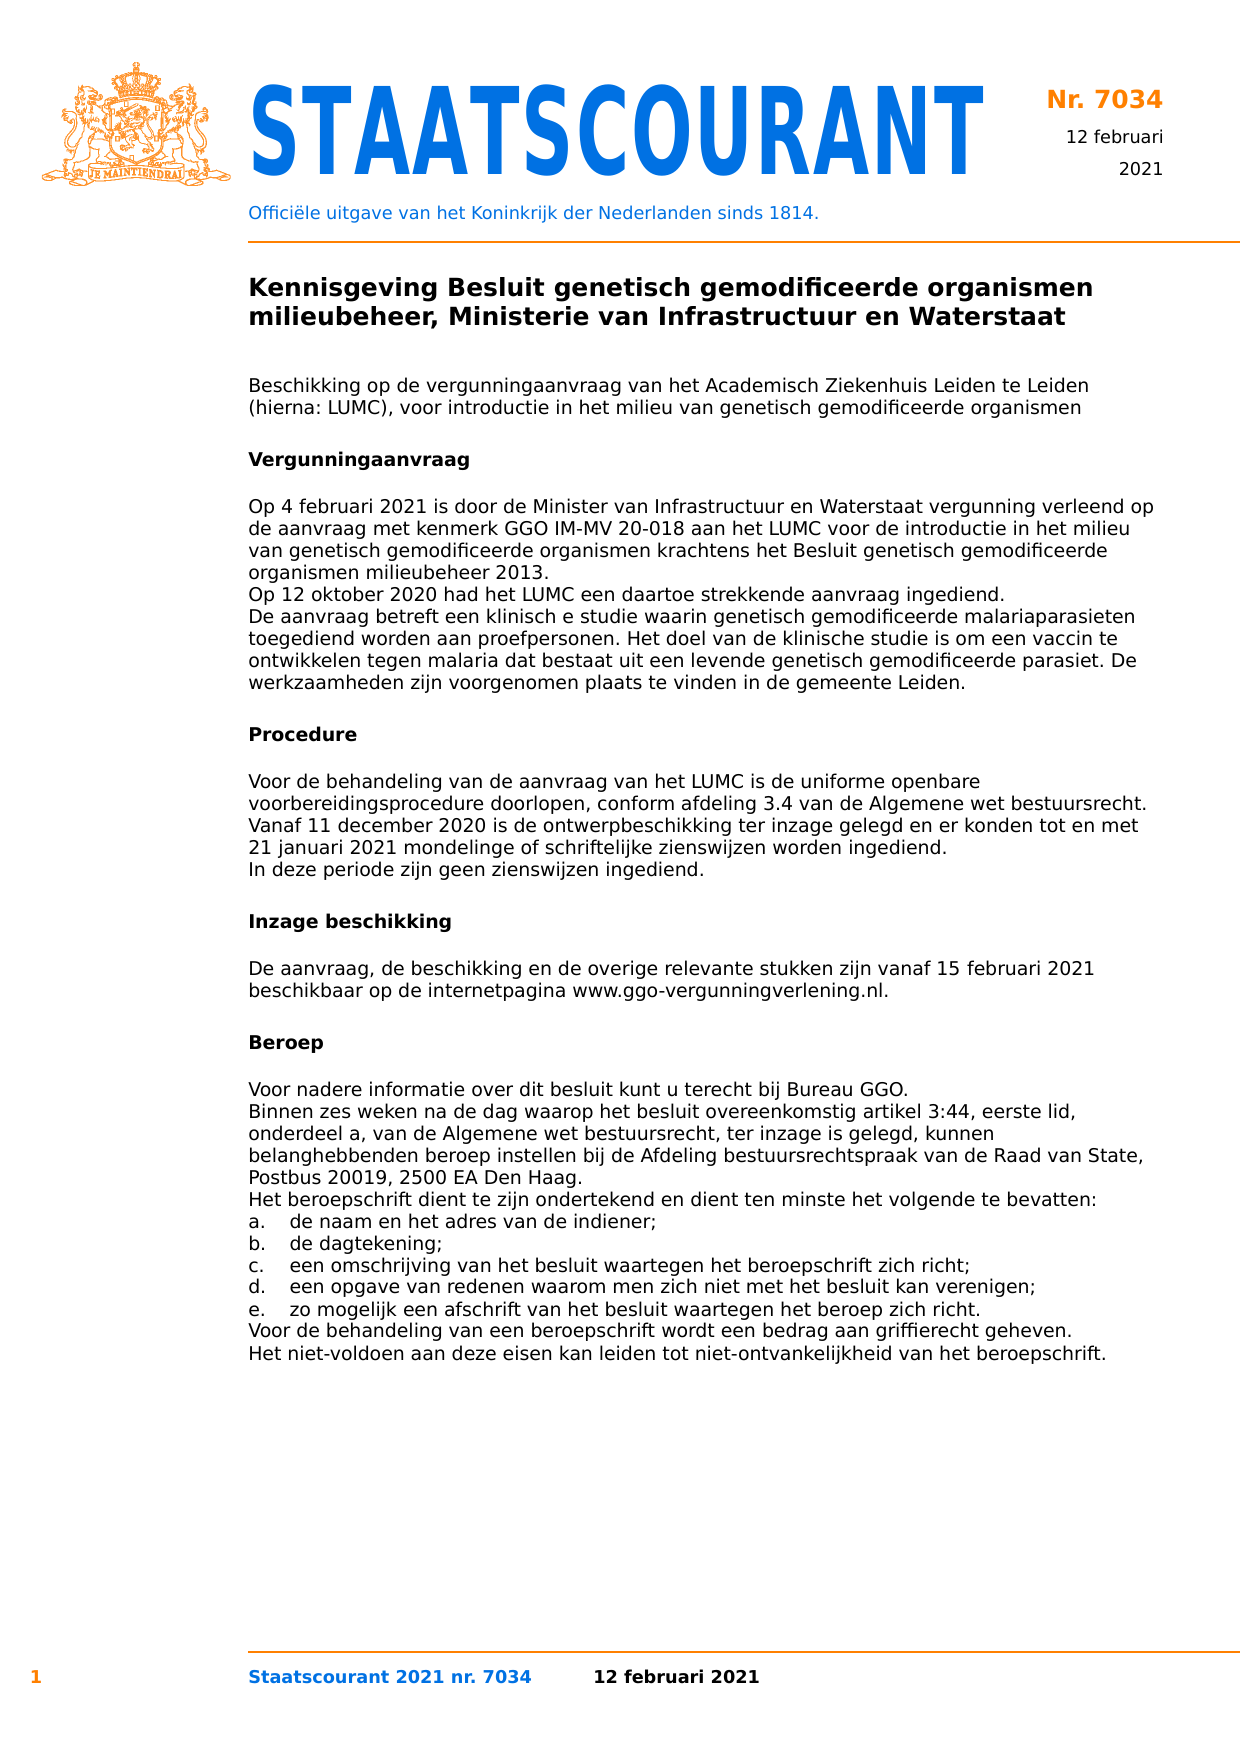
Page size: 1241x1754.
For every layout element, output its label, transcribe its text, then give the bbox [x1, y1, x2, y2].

text De aanvraag, de beschikking en de overige relevante stukken zijn vanaf 15 februari 2021 beschikbaar op de internetpagina www.ggo-vergunningverlening.nl. [248, 958, 1163, 1002]
text Voor de behandeling van een beroepschrift wordt een bedrag aan griffierecht geheven. [248, 1320, 1163, 1342]
text d. een opgave van redenen waarom men zich niet met het besluit kan verenigen; [248, 1276, 1163, 1298]
text Beschikking op de vergunningaanvraag van het Academisch Ziekenhuis Leiden te Leiden (hierna: LUMC), voor introductie in het milieu van genetisch gemodificeerde organismen [248, 375, 1163, 419]
table_header Nr. 7034 [998, 62, 1240, 121]
table_cell 2021 [998, 153, 1240, 203]
text Voor nadere informatie over dit besluit kunt u terecht bij Bureau GGO. [248, 1079, 1163, 1101]
subtitle Vergunningaanvraag [248, 449, 1163, 471]
text Vanaf 11 december 2020 is de ontwerpbeschikking ter inzage gelegd en er konden tot en met 21 januari 2021 mondelinge of schriftelijke zienswijzen worden ingediend. [248, 815, 1163, 859]
subtitle Inzage beschikking [248, 911, 1163, 933]
text c. een omschrijving van het besluit waartegen het beroepschrift zich richt; [248, 1254, 1163, 1276]
text b. de dagtekening; [248, 1232, 1163, 1254]
picture [41, 62, 231, 186]
text Voor de behandeling van de aanvraag van het LUMC is de uniforme openbare voorbereidingsprocedure doorlopen, conform afdeling 3.4 van de Algemene wet bestuursrecht. [248, 771, 1163, 815]
table_header [25, 62, 248, 241]
table_header STAATSCOURANT [248, 62, 998, 203]
table_cell 12 februari [998, 121, 1240, 153]
text In deze periode zijn geen zienswijzen ingediend. [248, 859, 1163, 881]
subtitle Beroep [248, 1032, 1163, 1054]
subtitle Procedure [248, 724, 1163, 746]
text De aanvraag betreft een klinisch e studie waarin genetisch gemodificeerde malariaparasieten toegediend worden aan proefpersonen. Het doel van de klinische studie is om een vaccin te ontwikkelen tegen malaria dat bestaat uit een levende genetisch gemodificeerde parasiet. De werkzaamheden zijn voorgenomen plaats te vinden in de gemeente Leiden. [248, 606, 1163, 694]
text a. de naam en het adres van de indiener; [248, 1211, 1163, 1232]
text Het niet-voldoen aan deze eisen kan leiden tot niet-ontvankelijkheid van het beroepschrift. [248, 1342, 1163, 1364]
text e. zo mogelijk een afschrift van het besluit waartegen het beroep zich richt. [248, 1298, 1163, 1320]
text Op 4 februari 2021 is door de Minister van Infrastructuur en Waterstaat vergunning verleend op de aanvraag met kenmerk GGO IM-MV 20-018 aan het LUMC voor de introductie in het milieu van genetisch gemodificeerde organismen krachtens het Besluit genetisch gemodificeerde organismen milieubeheer 2013. [248, 496, 1163, 584]
text Binnen zes weken na de dag waarop het besluit overeenkomstig artikel 3:44, eerste lid, onderdeel a, van de Algemene wet bestuursrecht, ter inzage is gelegd, kunnen belanghebbenden beroep instellen bij de Afdeling bestuursrechtspraak van de Raad van State, Postbus 20019, 2500 EA Den Haag. [248, 1101, 1163, 1188]
table_cell Officiële uitgave van het Koninkrijk der Nederlanden sinds 1814. [248, 203, 1240, 241]
text Op 12 oktober 2020 had het LUMC een daartoe strekkende aanvraag ingediend. [248, 584, 1163, 606]
text Het beroepschrift dient te zijn ondertekend en dient ten minste het volgende te bevatten: [248, 1188, 1163, 1211]
subtitle Kennisgeving Besluit genetisch gemodificeerde organismen milieubeheer, Ministerie van Infrastructuur en Waterstaat [248, 273, 1163, 331]
